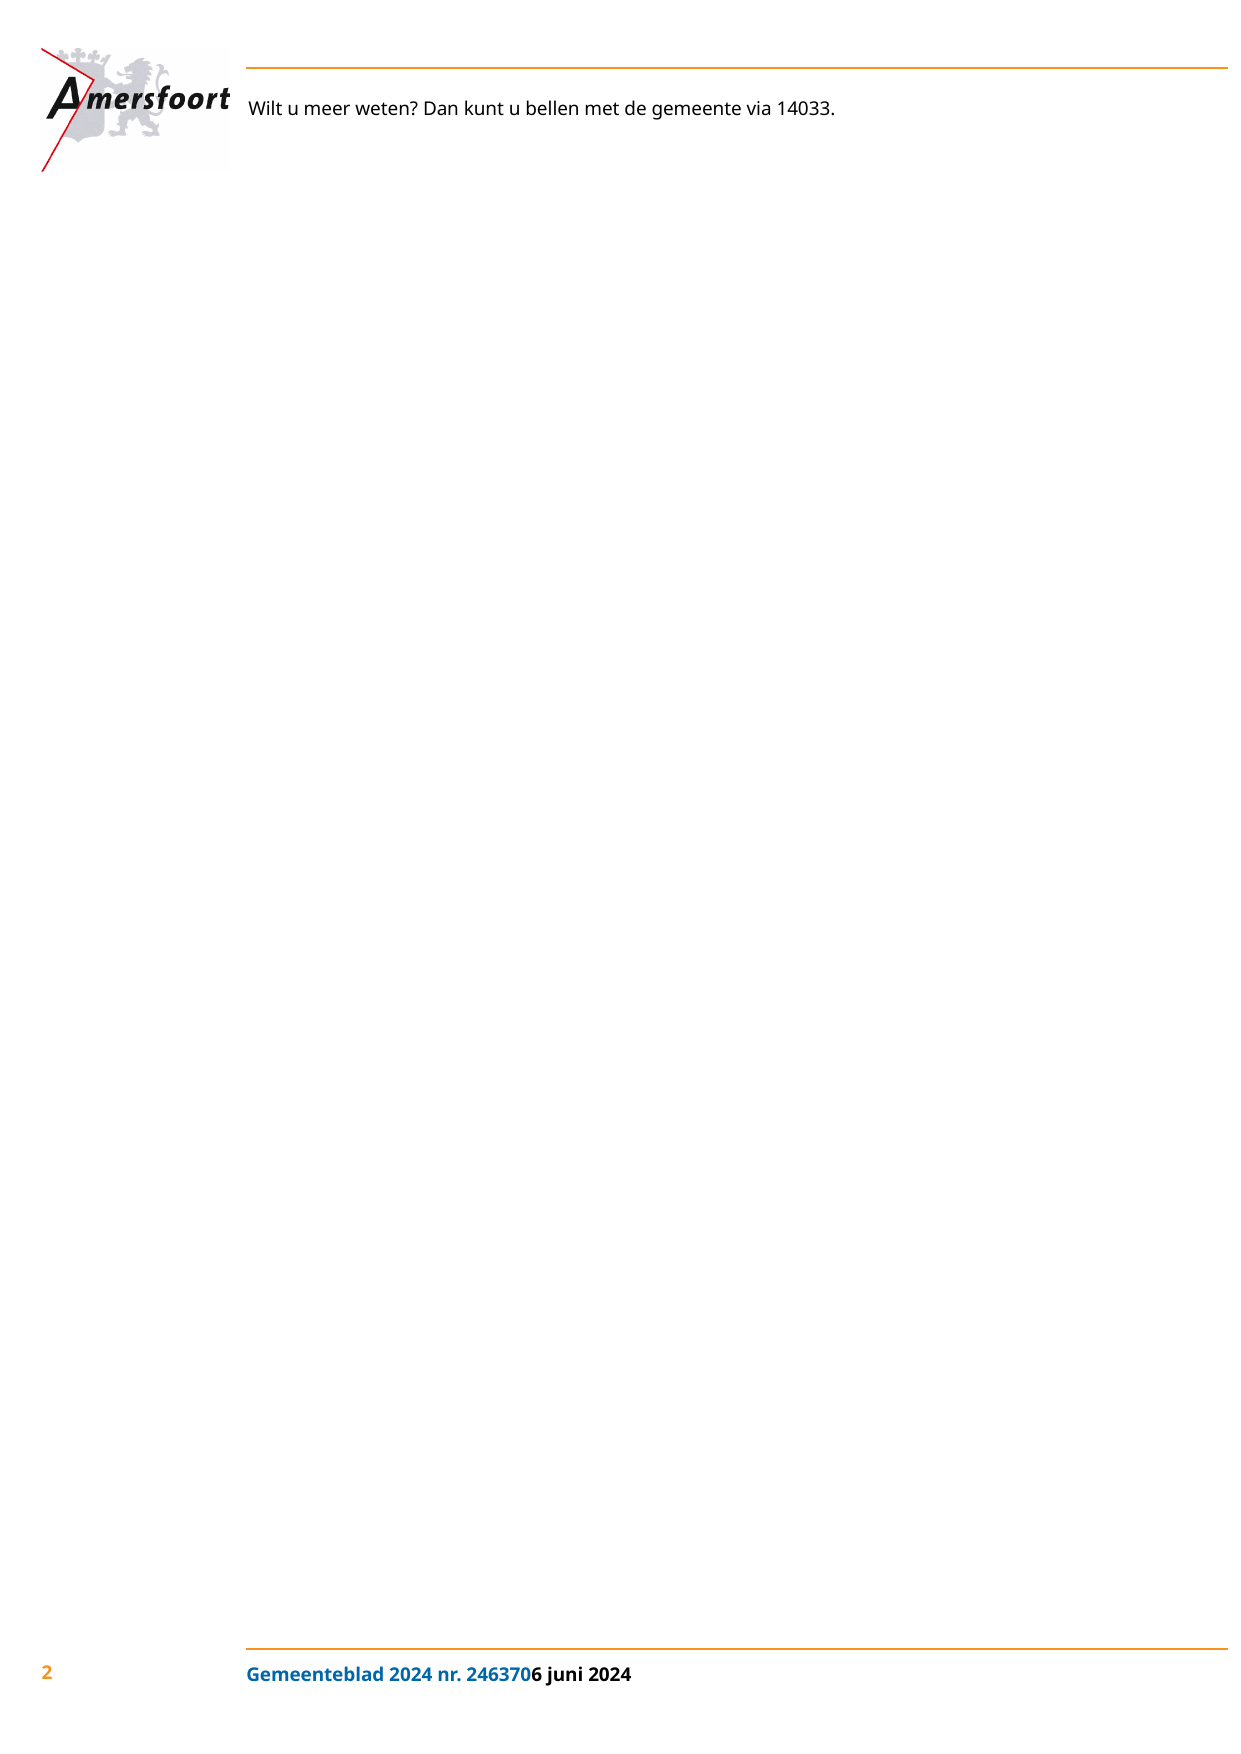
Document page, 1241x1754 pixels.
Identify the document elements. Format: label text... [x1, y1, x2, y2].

picture [41, 47, 231, 172]
text Wilt u meer weten? Dan kunt u bellen met de gemeente via 14033. [248, 95, 1152, 121]
